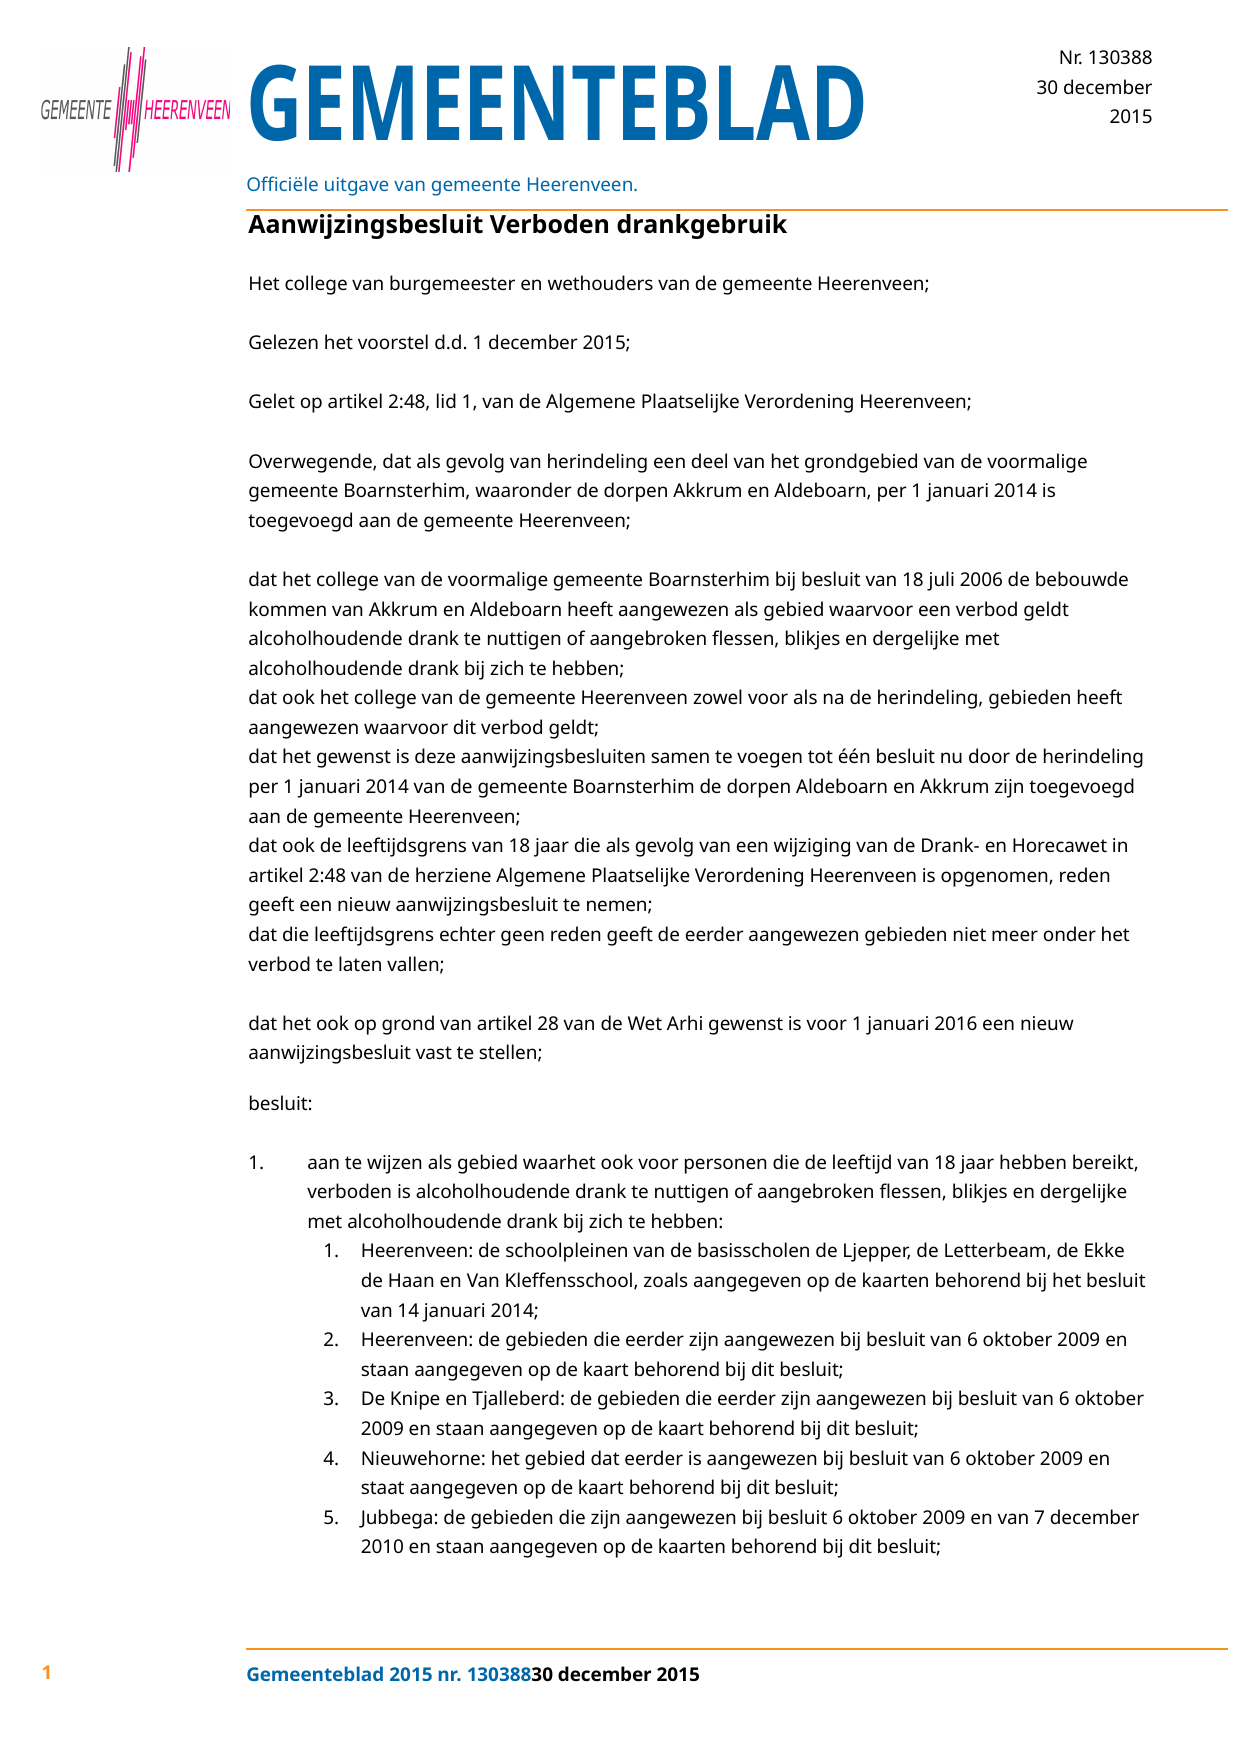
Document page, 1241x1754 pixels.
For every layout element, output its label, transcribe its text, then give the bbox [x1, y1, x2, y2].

list aan te wijzen als gebied waarhet ook voor personen die de leeftijd van 18 jaar hebben bereikt, verboden is alcoholhoudende drank te nuttigen of aangebroken flessen, blikjes en dergelijke met alcoholhoudende drank bij zich te hebben: [248, 1149, 1152, 1234]
text dat het ook op grond van artikel 28 van de Wet Arhi gewenst is voor 1 januari 2016 een nieuw aanwijzingsbesluit vast te stellen; [248, 1010, 1152, 1065]
text Gelet op artikel 2:48, lid 1, van de Algemene Plaatselijke Verordening Heerenveen; [248, 389, 1152, 414]
text Het college van burgemeester en wethouders van de gemeente Heerenveen; [248, 270, 1152, 296]
text Aanwijzingsbesluit Verboden drankgebruik [248, 211, 1152, 241]
list Nieuwehorne: het gebied dat eerder is aangewezen bij besluit van 6 oktober 2009 en staat aangegeven op de kaart behorend bij dit besluit; [323, 1445, 1152, 1500]
list Heerenveen: de schoolpleinen van de basisscholen de Ljepper, de Letterbeam, de Ekke de Haan en Van Kleffensschool, zoals aangegeven op de kaarten behorend bij het besluit van 14 januari 2014; [323, 1238, 1152, 1323]
text Gelezen het voorstel d.d. 1 december 2015; [248, 329, 1152, 355]
picture [41, 47, 231, 172]
text Overwegende, dat als gevolg van herindeling een deel van het grondgebied van de voormalige gemeente Boarnsterhim, waaronder de dorpen Akkrum en Aldeboarn, per 1 januari 2014 is toegevoegd aan de gemeente Heerenveen; [248, 448, 1152, 533]
text dat ook de leeftijdsgrens van 18 jaar die als gevolg van een wijziging van de Drank- en Horecawet in artikel 2:48 van de herziene Algemene Plaatselijke Verordening Heerenveen is opgenomen, reden geeft een nieuw aanwijzingsbesluit te nemen; [248, 832, 1152, 917]
list Heerenveen: de gebieden die eerder zijn aangewezen bij besluit van 6 oktober 2009 en staan aangegeven op de kaart behorend bij dit besluit; [323, 1326, 1152, 1382]
text dat het gewenst is deze aanwijzingsbesluiten samen te voegen tot één besluit nu door de herindeling per 1 januari 2014 van de gemeente Boarnsterhim de dorpen Aldeboarn en Akkrum zijn toegevoegd aan de gemeente Heerenveen; [248, 744, 1152, 828]
text dat het college van de voormalige gemeente Boarnsterhim bij besluit van 18 juli 2006 de bebouwde kommen van Akkrum en Aldeboarn heeft aangewezen als gebied waarvoor een verbod geldt alcoholhoudende drank te nuttigen of aangebroken flessen, blikjes en dergelijke met alcoholhoudende drank bij zich te hebben; [248, 566, 1152, 681]
text dat ook het college van de gemeente Heerenveen zowel voor als na de herindeling, gebieden heeft aangewezen waarvoor dit verbod geldt; [248, 684, 1152, 740]
list Jubbega: de gebieden die zijn aangewezen bij besluit 6 oktober 2009 en van 7 december 2010 en staan aangegeven op de kaarten behorend bij dit besluit; [323, 1504, 1152, 1559]
text besluit: [248, 1090, 1152, 1116]
list De Knipe en Tjalleberd: de gebieden die eerder zijn aangewezen bij besluit van 6 oktober 2009 en staan aangegeven op de kaart behorend bij dit besluit; [323, 1386, 1152, 1441]
text dat die leeftijdsgrens echter geen reden geeft de eerder aangewezen gebieden niet meer onder het verbod te laten vallen; [248, 921, 1152, 976]
